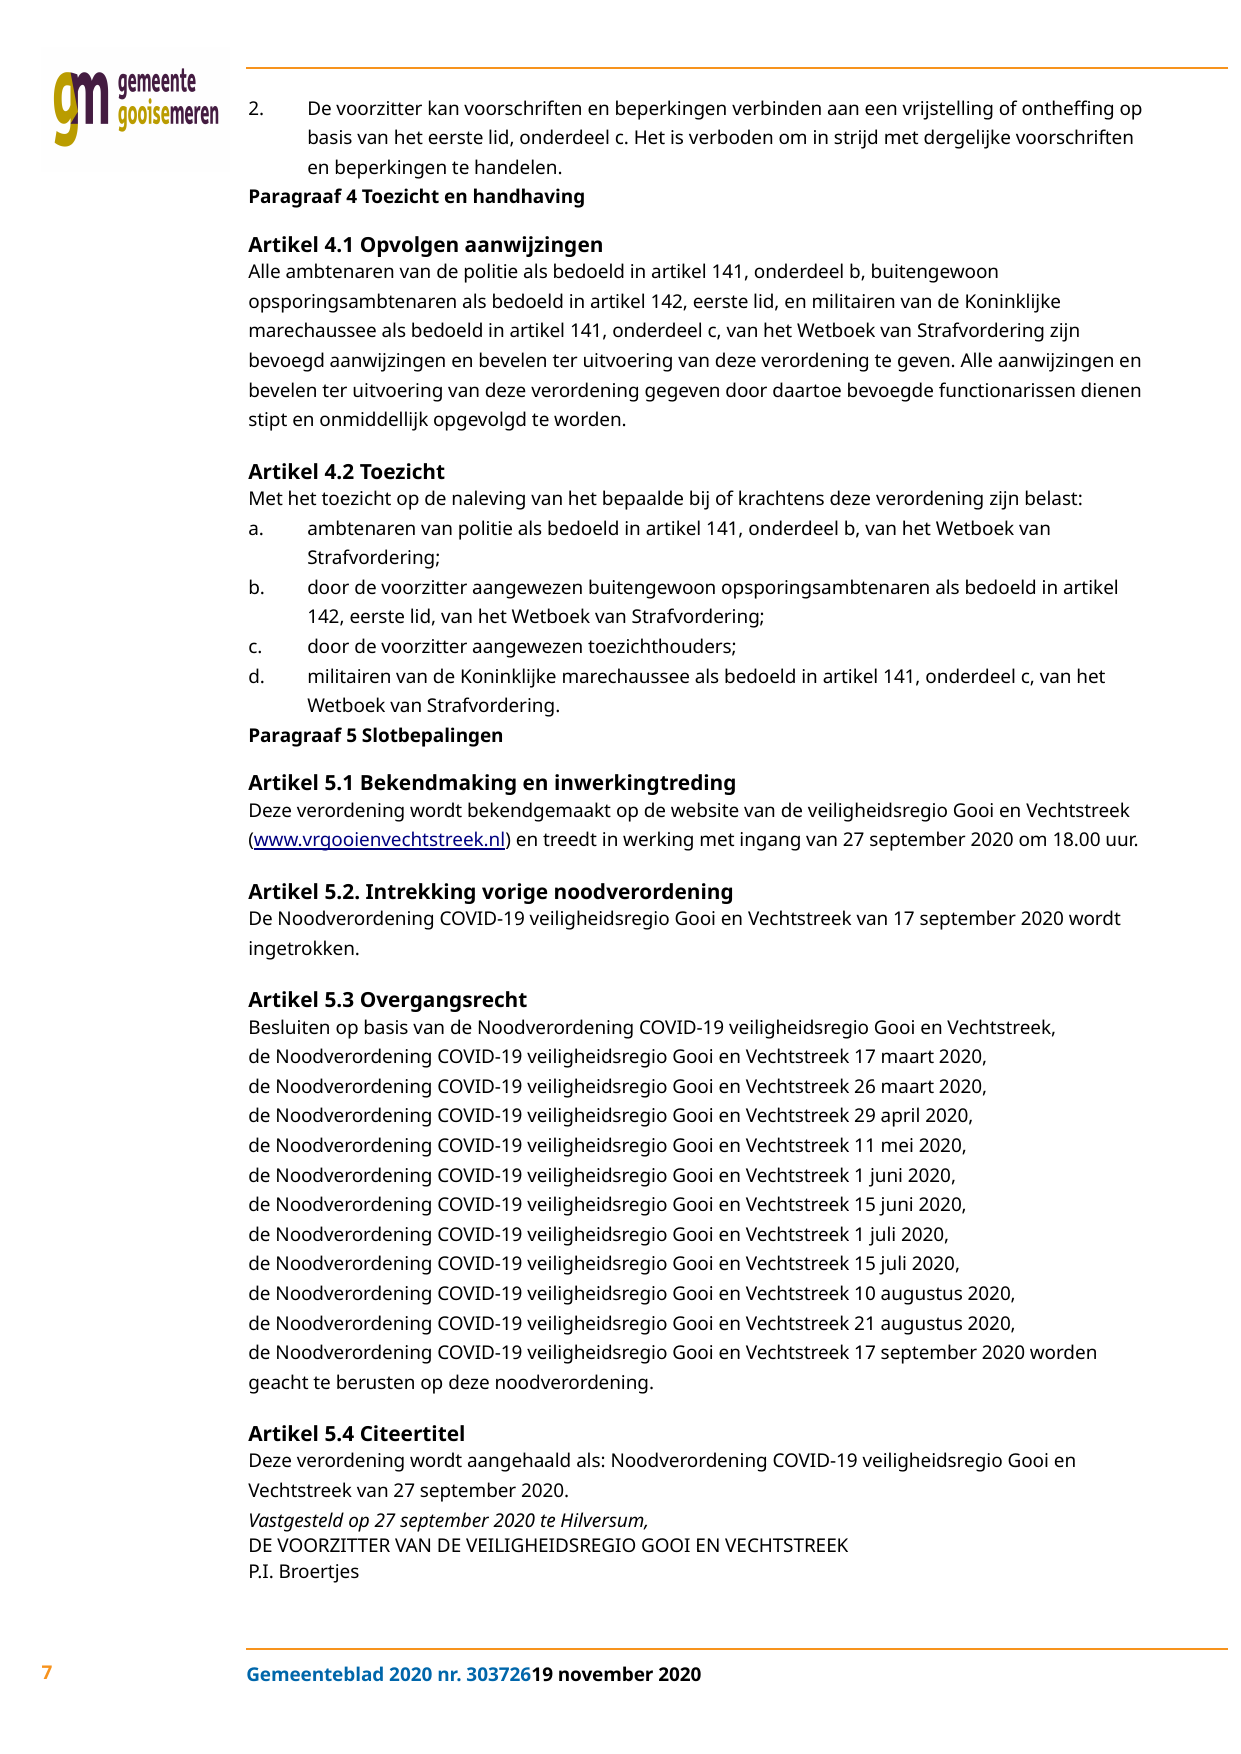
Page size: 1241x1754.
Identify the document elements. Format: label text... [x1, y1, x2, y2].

text Besluiten op basis van de Noodverordening COVID-19 veiligheidsregio Gooi en Vechtstreek, [248, 1014, 1152, 1039]
text Deze verordening wordt bekendgemaakt op de website van de veiligheidsregio Gooi en Vechtstreek (www.vrgooienvechtstreek.nl) en treedt in werking met ingang van 27 september 2020 om 18.00 uur. [248, 797, 1152, 852]
text Alle ambtenaren van de politie als bedoeld in artikel 141, onderdeel b, buitengewoon opsporingsambtenaren als bedoeld in artikel 142, eerste lid, en militairen van de Koninklijke marechaussee als bedoeld in artikel 141, onderdeel c, van het Wetboek van Strafvordering zijn bevoegd aanwijzingen en bevelen ter uitvoering van deze verordening te geven. Alle aanwijzingen en bevelen ter uitvoering van deze verordening gegeven door daartoe bevoegde functionarissen dienen stipt en onmiddellijk opgevolgd te worden. [248, 258, 1152, 432]
text de Noodverordening COVID-19 veiligheidsregio Gooi en Vechtstreek 17 september 2020 worden geacht te berusten op deze noodverordening. [248, 1339, 1152, 1394]
text de Noodverordening COVID-19 veiligheidsregio Gooi en Vechtstreek 1 juni 2020, [248, 1162, 1152, 1187]
text De Noodverordening COVID-19 veiligheidsregio Gooi en Vechtstreek van 17 september 2020 wordt ingetrokken. [248, 905, 1152, 961]
text de Noodverordening COVID-19 veiligheidsregio Gooi en Vechtstreek 29 april 2020, [248, 1103, 1152, 1128]
text de Noodverordening COVID-19 veiligheidsregio Gooi en Vechtstreek 15 juli 2020, [248, 1251, 1152, 1276]
text Artikel 5.1 Bekendmaking en inwerkingtreding [248, 768, 1152, 797]
text de Noodverordening COVID-19 veiligheidsregio Gooi en Vechtstreek 21 augustus 2020, [248, 1310, 1152, 1335]
text Met het toezicht op de naleving van het bepaalde bij of krachtens deze verordening zijn belast: [248, 485, 1152, 511]
text de Noodverordening COVID-19 veiligheidsregio Gooi en Vechtstreek 1 juli 2020, [248, 1221, 1152, 1247]
text Paragraaf 5 Slotbepalingen [248, 722, 1152, 748]
text Artikel 5.2. Intrekking vorige noodverordening [248, 877, 1152, 905]
text Vastgesteld op 27 september 2020 te Hilversum, [248, 1507, 1152, 1533]
text de Noodverordening COVID-19 veiligheidsregio Gooi en Vechtstreek 10 augustus 2020, [248, 1280, 1152, 1306]
list De voorzitter kan voorschriften en beperkingen verbinden aan een vrijstelling of ontheffing op basis van het eerste lid, onderdeel c. Het is verboden om in strijd met dergelijke voorschriften en beperkingen te handelen. [248, 95, 1152, 180]
text de Noodverordening COVID-19 veiligheidsregio Gooi en Vechtstreek 11 mei 2020, [248, 1132, 1152, 1158]
text de Noodverordening COVID-19 veiligheidsregio Gooi en Vechtstreek 15 juni 2020, [248, 1191, 1152, 1217]
text Paragraaf 4 Toezicht en handhaving [248, 183, 1152, 209]
text Deze verordening wordt aangehaald als: Noodverordening COVID-19 veiligheidsregio Gooi en Vechtstreek van 27 september 2020. [248, 1448, 1152, 1503]
text Artikel 4.2 Toezicht [248, 457, 1152, 485]
text Artikel 5.3 Overgangsrecht [248, 985, 1152, 1014]
text DE VOORZITTER VAN DE VEILIGHEIDSREGIO GOOI EN VECHTSTREEK [248, 1533, 1152, 1558]
text P.I. Broertjes [248, 1558, 1152, 1584]
text de Noodverordening COVID-19 veiligheidsregio Gooi en Vechtstreek 26 maart 2020, [248, 1073, 1152, 1099]
picture [41, 47, 231, 172]
list door de voorzitter aangewezen buitengewoon opsporingsambtenaren als bedoeld in artikel 142, eerste lid, van het Wetboek van Strafvordering; [248, 574, 1152, 629]
text Artikel 4.1 Opvolgen aanwijzingen [248, 230, 1152, 258]
list door de voorzitter aangewezen toezichthouders; [248, 633, 1152, 659]
text Artikel 5.4 Citeertitel [248, 1419, 1152, 1448]
list militairen van de Koninklijke marechaussee als bedoeld in artikel 141, onderdeel c, van het Wetboek van Strafvordering. [248, 663, 1152, 718]
text de Noodverordening COVID-19 veiligheidsregio Gooi en Vechtstreek 17 maart 2020, [248, 1043, 1152, 1069]
list ambtenaren van politie als bedoeld in artikel 141, onderdeel b, van het Wetboek van Strafvordering; [248, 515, 1152, 570]
